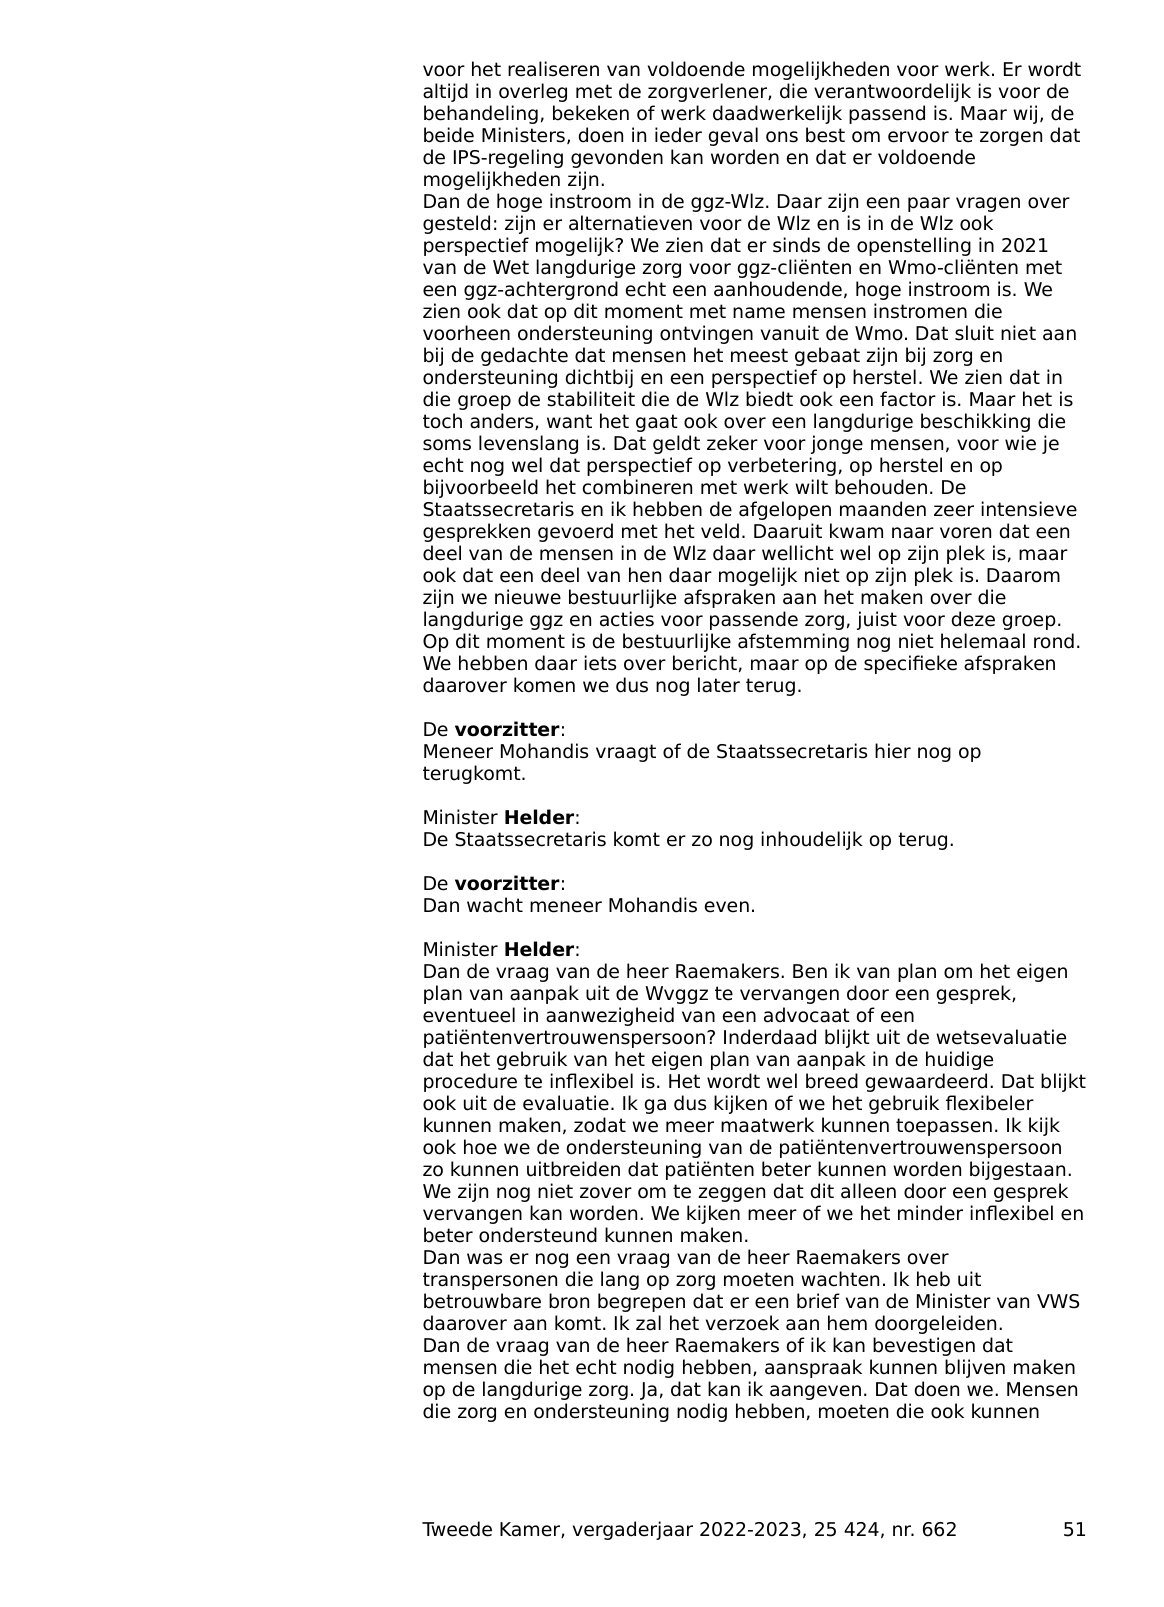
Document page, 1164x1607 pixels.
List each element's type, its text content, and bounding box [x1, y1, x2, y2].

text Dan de vraag van de heer Raemakers. Ben ik van plan om het eigen plan van aanpak uit de Wvggz te vervangen door een gesprek, eventueel in aanwezigheid van een advocaat of een patiëntenvertrouwenspersoon? Inderdaad blijkt uit de wetsevaluatie dat het gebruik van het eigen plan van aanpak in de huidige procedure te inflexibel is. Het wordt wel breed gewaardeerd. Dat blijkt ook uit de evaluatie. Ik ga dus kijken of we het gebruik flexibeler kunnen maken, zodat we meer maatwerk kunnen toepassen. Ik kijk ook hoe we de ondersteuning van de patiëntenvertrouwenspersoon zo kunnen uitbreiden dat patiënten beter kunnen worden bijgestaan. We zijn nog niet zover om te zeggen dat dit alleen door een gesprek vervangen kan worden. We kijken meer of we het minder inflexibel en beter ondersteund kunnen maken. [422, 961, 1087, 1247]
text De voorzitter: [422, 719, 1087, 741]
text De Staatssecretaris komt er zo nog inhoudelijk op terug. [422, 829, 1087, 851]
text Dan de hoge instroom in de ggz-Wlz. Daar zijn een paar vragen over gesteld: zijn er alternatieven voor de Wlz en is in de Wlz ook perspectief mogelijk? We zien dat er sinds de openstelling in 2021 van de Wet langdurige zorg voor ggz-cliënten en Wmo-cliënten met een ggz-achtergrond echt een aanhoudende, hoge instroom is. We zien ook dat op dit moment met name mensen instromen die voorheen ondersteuning ontvingen vanuit de Wmo. Dat sluit niet aan bij de gedachte dat mensen het meest gebaat zijn bij zorg en ondersteuning dichtbij en een perspectief op herstel. We zien dat in die groep de stabiliteit die de Wlz biedt ook een factor is. Maar het is toch anders, want het gaat ook over een langdurige beschikking die soms levenslang is. Dat geldt zeker voor jonge mensen, voor wie je echt nog wel dat perspectief op verbetering, op herstel en op bijvoorbeeld het combineren met werk wilt behouden. De Staatssecretaris en ik hebben de afgelopen maanden zeer intensieve gesprekken gevoerd met het veld. Daaruit kwam naar voren dat een deel van de mensen in de Wlz daar wellicht wel op zijn plek is, maar ook dat een deel van hen daar mogelijk niet op zijn plek is. Daarom zijn we nieuwe bestuurlijke afspraken aan het maken over die langdurige ggz en acties voor passende zorg, juist voor deze groep. Op dit moment is de bestuurlijke afstemming nog niet helemaal rond. We hebben daar iets over bericht, maar op de specifieke afspraken daarover komen we dus nog later terug. [422, 191, 1087, 696]
text Minister Helder: [422, 939, 1087, 961]
text Dan was er nog een vraag van de heer Raemakers over transpersonen die lang op zorg moeten wachten. Ik heb uit betrouwbare bron begrepen dat er een brief van de Minister van VWS daarover aan komt. Ik zal het verzoek aan hem doorgeleiden. [422, 1247, 1087, 1335]
text Meneer Mohandis vraagt of de Staatssecretaris hier nog op terugkomt. [422, 741, 1087, 784]
text De voorzitter: [422, 873, 1087, 895]
text Dan wacht meneer Mohandis even. [422, 895, 1087, 917]
text Minister Helder: [422, 807, 1087, 829]
text voor het realiseren van voldoende mogelijkheden voor werk. Er wordt altijd in overleg met de zorgverlener, die verantwoordelijk is voor de behandeling, bekeken of werk daadwerkelijk passend is. Maar wij, de beide Ministers, doen in ieder geval ons best om ervoor te zorgen dat de IPS-regeling gevonden kan worden en dat er voldoende mogelijkheden zijn. [422, 59, 1087, 191]
text Dan de vraag van de heer Raemakers of ik kan bevestigen dat mensen die het echt nodig hebben, aanspraak kunnen blijven maken op de langdurige zorg. Ja, dat kan ik aangeven. Dat doen we. Mensen die zorg en ondersteuning nodig hebben, moeten die ook kunnen [422, 1335, 1087, 1423]
